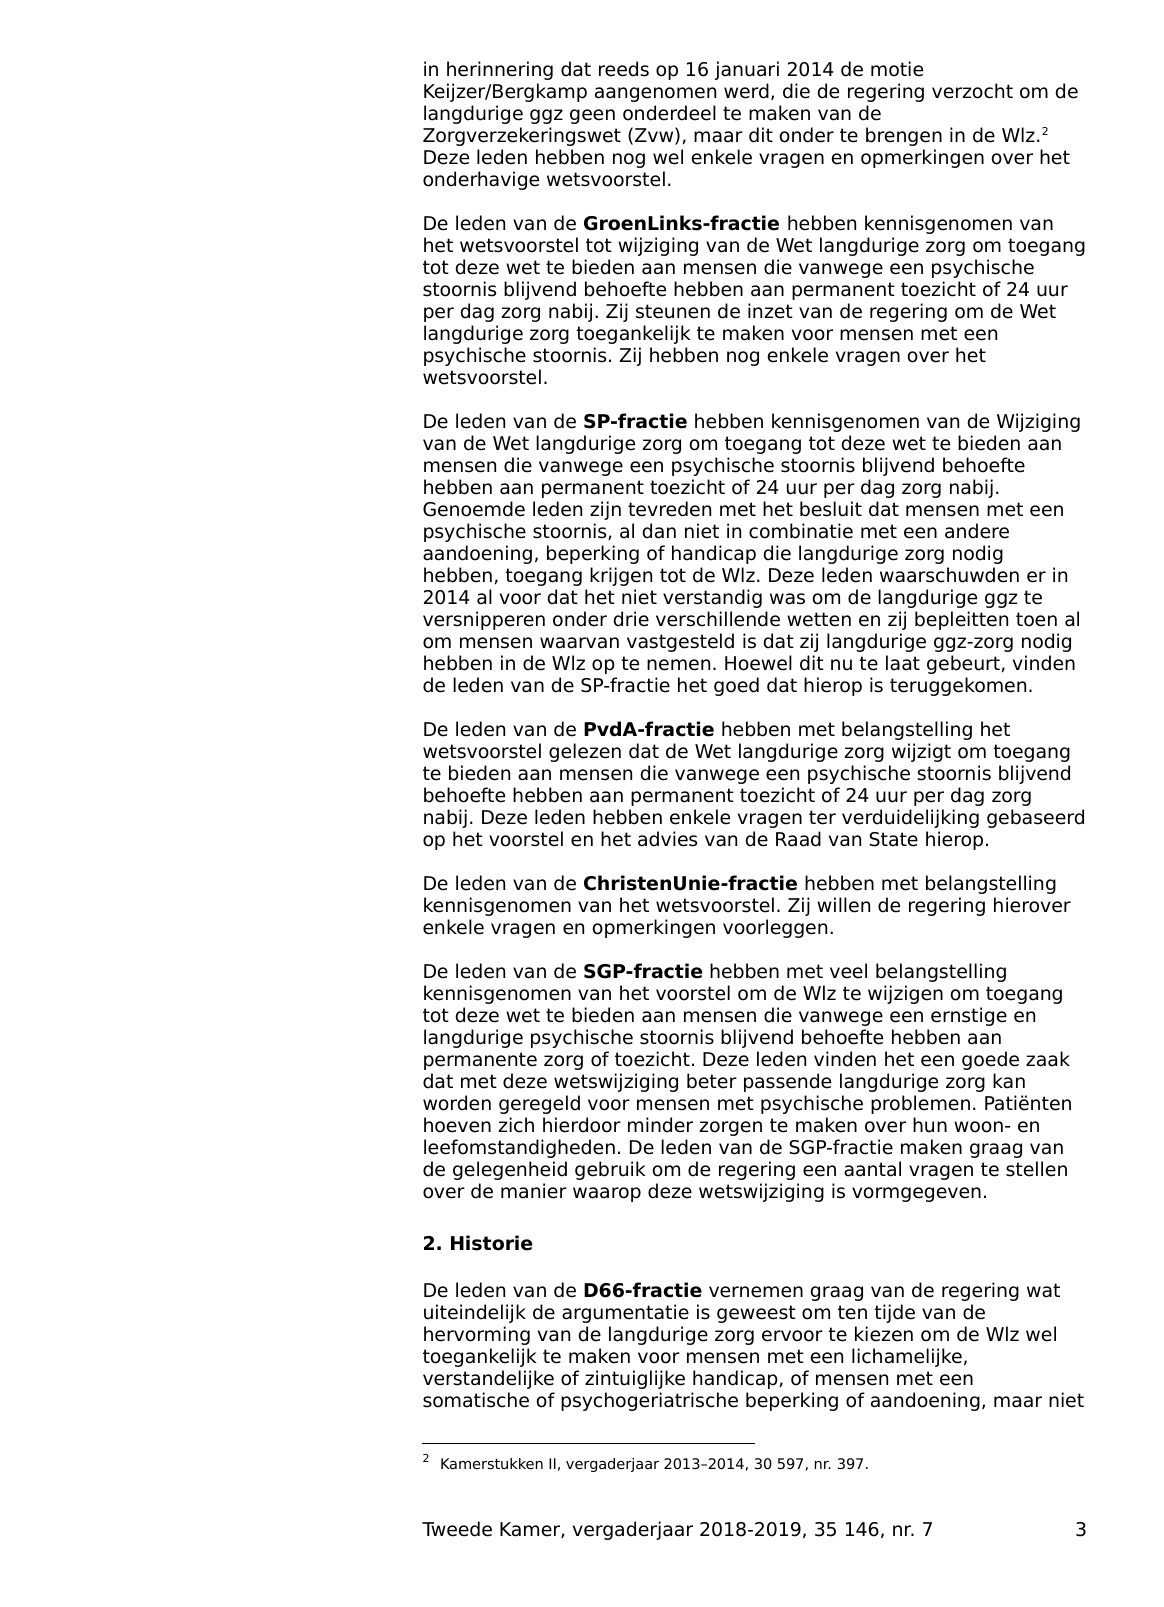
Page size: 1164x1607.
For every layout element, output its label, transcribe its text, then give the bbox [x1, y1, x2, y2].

text in herinnering dat reeds op 16 januari 2014 de motie Keijzer/Bergkamp aangenomen werd, die de regering verzocht om de langdurige ggz geen onderdeel te maken van de Zorgverzekeringswet (Zvw), maar dit onder te brengen in de Wlz. Deze leden hebben nog wel enkele vragen en opmerkingen over het onderhavige wetsvoorstel. [422, 59, 1087, 191]
text Kamerstukken II, vergaderjaar 2013–2014, 30 597, nr. 397. [422, 1452, 1087, 1474]
subtitle 2. Historie [422, 1233, 1087, 1255]
text De leden van de SP-fractie hebben kennisgenomen van de Wijziging van de Wet langdurige zorg om toegang tot deze wet te bieden aan mensen die vanwege een psychische stoornis blijvend behoefte hebben aan permanent toezicht of 24 uur per dag zorg nabij. [422, 411, 1087, 499]
text De leden van de D66-fractie vernemen graag van de regering wat uiteindelijk de argumentatie is geweest om ten tijde van de hervorming van de langdurige zorg ervoor te kiezen om de Wlz wel toegankelijk te maken voor mensen met een lichamelijke, verstandelijke of zintuiglijke handicap, of mensen met een somatische of psychogeriatrische beperking of aandoening, maar niet [422, 1280, 1087, 1412]
text De leden van de PvdA-fractie hebben met belangstelling het wetsvoorstel gelezen dat de Wet langdurige zorg wijzigt om toegang te bieden aan mensen die vanwege een psychische stoornis blijvend behoefte hebben aan permanent toezicht of 24 uur per dag zorg nabij. Deze leden hebben enkele vragen ter verduidelijking gebaseerd op het voorstel en het advies van de Raad van State hierop. [422, 719, 1087, 851]
text De leden van de GroenLinks-fractie hebben kennisgenomen van het wetsvoorstel tot wijziging van de Wet langdurige zorg om toegang tot deze wet te bieden aan mensen die vanwege een psychische stoornis blijvend behoefte hebben aan permanent toezicht of 24 uur per dag zorg nabij. Zij steunen de inzet van de regering om de Wet langdurige zorg toegankelijk te maken voor mensen met een psychische stoornis. Zij hebben nog enkele vragen over het wetsvoorstel. [422, 213, 1087, 389]
text De leden van de ChristenUnie-fractie hebben met belangstelling kennisgenomen van het wetsvoorstel. Zij willen de regering hierover enkele vragen en opmerkingen voorleggen. [422, 873, 1087, 939]
text Genoemde leden zijn tevreden met het besluit dat mensen met een psychische stoornis, al dan niet in combinatie met een andere aandoening, beperking of handicap die langdurige zorg nodig hebben, toegang krijgen tot de Wlz. Deze leden waarschuwden er in 2014 al voor dat het niet verstandig was om de langdurige ggz te versnipperen onder drie verschillende wetten en zij bepleitten toen al om mensen waarvan vastgesteld is dat zij langdurige ggz-zorg nodig hebben in de Wlz op te nemen. Hoewel dit nu te laat gebeurt, vinden de leden van de SP-fractie het goed dat hierop is teruggekomen. [422, 499, 1087, 697]
text De leden van de SGP-fractie hebben met veel belangstelling kennisgenomen van het voorstel om de Wlz te wijzigen om toegang tot deze wet te bieden aan mensen die vanwege een ernstige en langdurige psychische stoornis blijvend behoefte hebben aan permanente zorg of toezicht. Deze leden vinden het een goede zaak dat met deze wetswijziging beter passende langdurige zorg kan worden geregeld voor mensen met psychische problemen. Patiënten hoeven zich hierdoor minder zorgen te maken over hun woon- en leefomstandigheden. De leden van de SGP-fractie maken graag van de gelegenheid gebruik om de regering een aantal vragen te stellen over de manier waarop deze wetswijziging is vormgegeven. [422, 961, 1087, 1203]
